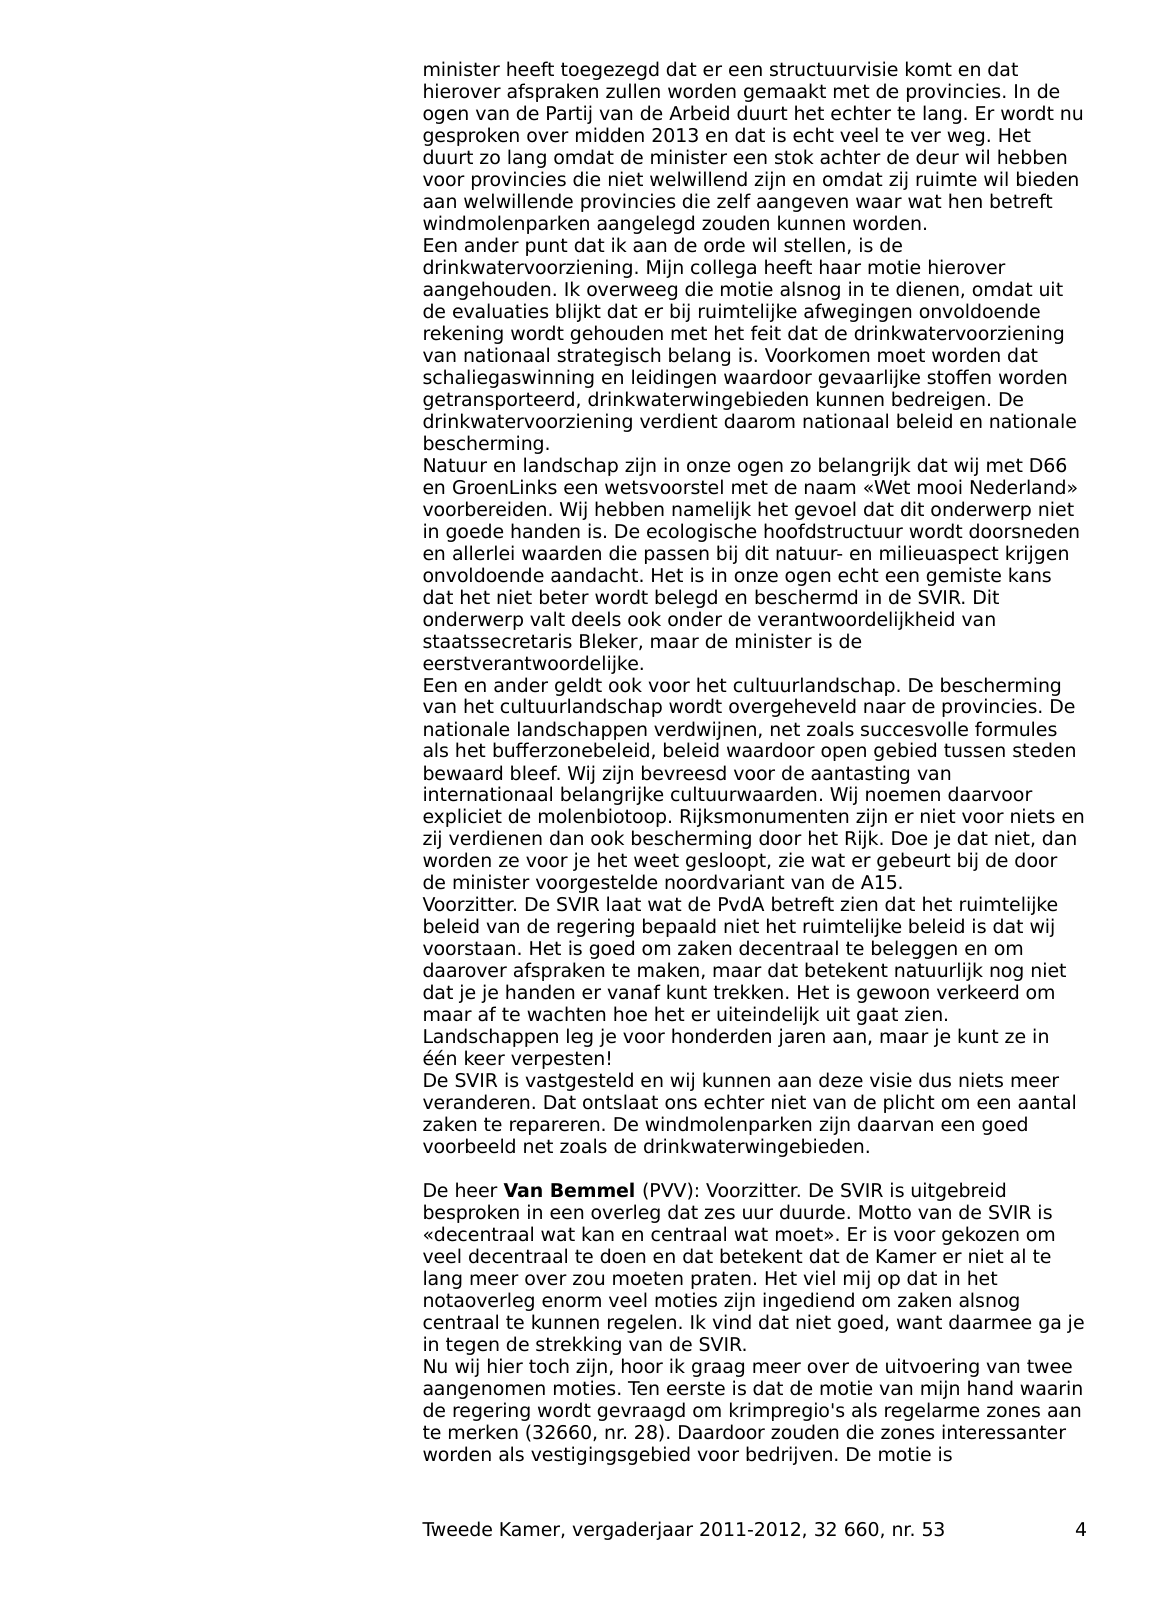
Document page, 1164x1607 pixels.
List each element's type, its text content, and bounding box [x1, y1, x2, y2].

text De heer Van Bemmel (PVV): Voorzitter. De SVIR is uitgebreid besproken in een overleg dat zes uur duurde. Motto van de SVIR is «decentraal wat kan en centraal wat moet». Er is voor gekozen om veel decentraal te doen en dat betekent dat de Kamer er niet al te lang meer over zou moeten praten. Het viel mij op dat in het notaoverleg enorm veel moties zijn ingediend om zaken alsnog centraal te kunnen regelen. Ik vind dat niet goed, want daarmee ga je in tegen de strekking van de SVIR. [422, 1180, 1087, 1356]
text Een en ander geldt ook voor het cultuurlandschap. De bescherming van het cultuurlandschap wordt overgeheveld naar de provincies. De nationale landschappen verdwijnen, net zoals succesvolle formules als het bufferzonebeleid, beleid waardoor open gebied tussen steden bewaard bleef. Wij zijn bevreesd voor de aantasting van internationaal belangrijke cultuurwaarden. Wij noemen daarvoor expliciet de molenbiotoop. Rijksmonumenten zijn er niet voor niets en zij verdienen dan ook bescherming door het Rijk. Doe je dat niet, dan worden ze voor je het weet gesloopt, zie wat er gebeurt bij de door de minister voorgestelde noordvariant van de A15. [422, 674, 1087, 894]
text Natuur en landschap zijn in onze ogen zo belangrijk dat wij met D66 en GroenLinks een wetsvoorstel met de naam «Wet mooi Nederland» voorbereiden. Wij hebben namelijk het gevoel dat dit onderwerp niet in goede handen is. De ecologische hoofdstructuur wordt doorsneden en allerlei waarden die passen bij dit natuur- en milieuaspect krijgen onvoldoende aandacht. Het is in onze ogen echt een gemiste kans dat het niet beter wordt belegd en beschermd in de SVIR. Dit onderwerp valt deels ook onder de verantwoordelijkheid van staatssecretaris Bleker, maar de minister is de eerstverantwoordelijke. [422, 455, 1087, 674]
text De SVIR is vastgesteld en wij kunnen aan deze visie dus niets meer veranderen. Dat ontslaat ons echter niet van de plicht om een aantal zaken te repareren. De windmolenparken zijn daarvan een goed voorbeeld net zoals de drinkwaterwingebieden. [422, 1070, 1087, 1158]
text Voorzitter. De SVIR laat wat de PvdA betreft zien dat het ruimtelijke beleid van de regering bepaald niet het ruimtelijke beleid is dat wij voorstaan. Het is goed om zaken decentraal te beleggen en om daarover afspraken te maken, maar dat betekent natuurlijk nog niet dat je je handen er vanaf kunt trekken. Het is gewoon verkeerd om maar af te wachten hoe het er uiteindelijk uit gaat zien. Landschappen leg je voor honderden jaren aan, maar je kunt ze in één keer verpesten! [422, 894, 1087, 1070]
text Een ander punt dat ik aan de orde wil stellen, is de drinkwatervoorziening. Mijn collega heeft haar motie hierover aangehouden. Ik overweeg die motie alsnog in te dienen, omdat uit de evaluaties blijkt dat er bij ruimtelijke afwegingen onvoldoende rekening wordt gehouden met het feit dat de drinkwatervoorziening van nationaal strategisch belang is. Voorkomen moet worden dat schaliegaswinning en leidingen waardoor gevaarlijke stoffen worden getransporteerd, drinkwaterwingebieden kunnen bedreigen. De drinkwatervoorziening verdient daarom nationaal beleid en nationale bescherming. [422, 235, 1087, 455]
text minister heeft toegezegd dat er een structuurvisie komt en dat hierover afspraken zullen worden gemaakt met de provincies. In de ogen van de Partij van de Arbeid duurt het echter te lang. Er wordt nu gesproken over midden 2013 en dat is echt veel te ver weg. Het duurt zo lang omdat de minister een stok achter de deur wil hebben voor provincies die niet welwillend zijn en omdat zij ruimte wil bieden aan welwillende provincies die zelf aangeven waar wat hen betreft windmolenparken aangelegd zouden kunnen worden. [422, 59, 1087, 235]
text Nu wij hier toch zijn, hoor ik graag meer over de uitvoering van twee aangenomen moties. Ten eerste is dat de motie van mijn hand waarin de regering wordt gevraagd om krimpregio's als regelarme zones aan te merken (32660, nr. 28). Daardoor zouden die zones interessanter worden als vestigingsgebied voor bedrijven. De motie is [422, 1356, 1087, 1466]
